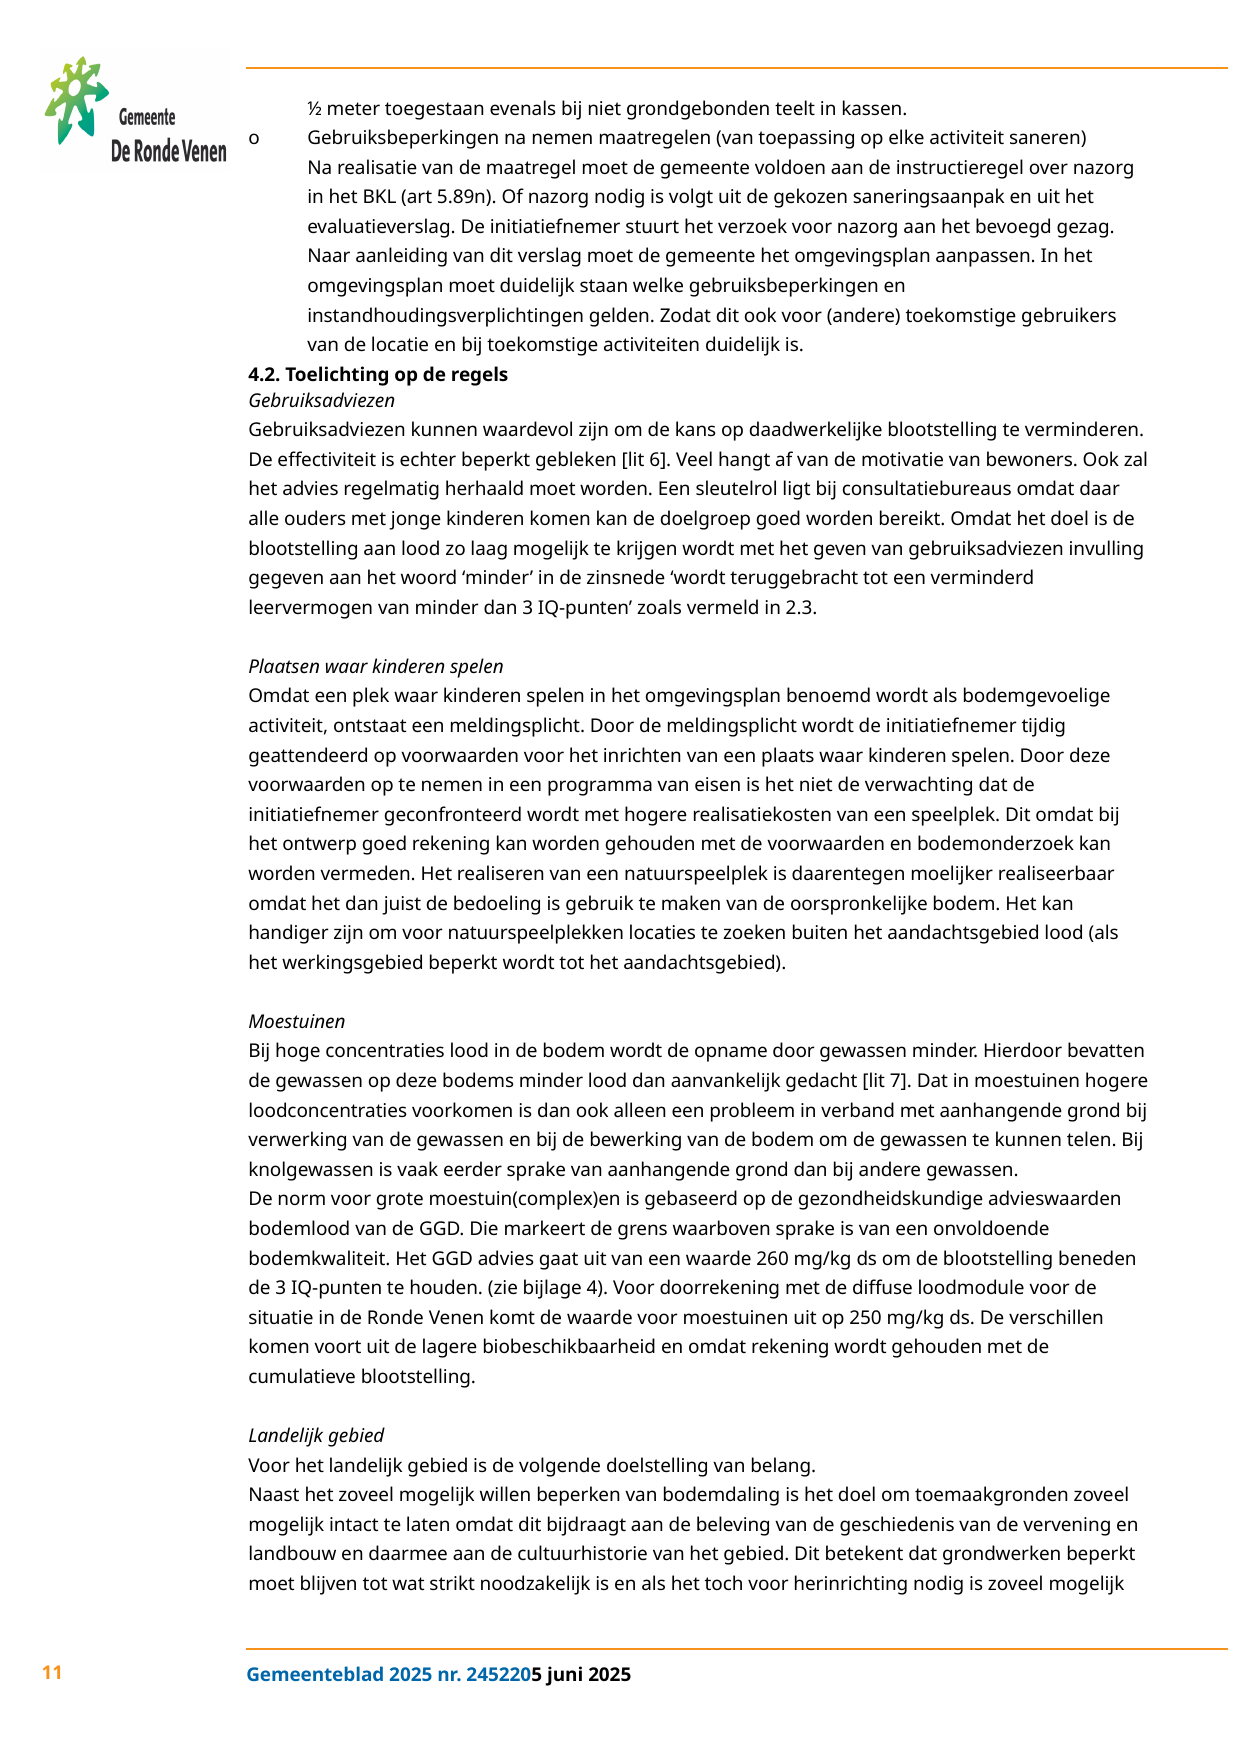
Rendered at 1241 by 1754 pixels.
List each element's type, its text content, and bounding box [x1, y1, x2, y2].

text Plaatsen waar kinderen spelen [248, 653, 1152, 679]
list ½ meter toegestaan evenals bij niet grondgebonden teelt in kassen. [248, 95, 1152, 121]
text Gebruiksadviezen [248, 387, 1152, 412]
text Bij hoge concentraties lood in de bodem wordt de opname door gewassen minder. Hierdoor bevatten de gewassen op deze bodems minder lood dan aanvankelijk gedacht [lit 7]. Dat in moestuinen hogere loodconcentraties voorkomen is dan ook alleen een probleem in verband met aanhangende grond bij verwerking van de gewassen en bij de bewerking van de bodem om de gewassen te kunnen telen. Bij knolgewassen is vaak eerder sprake van aanhangende grond dan bij andere gewassen. [248, 1038, 1152, 1182]
text 4.2. Toelichting op de regels [248, 361, 1152, 387]
list Gebruiksbeperkingen na nemen maatregelen (van toepassing op elke activiteit saneren) [248, 124, 1152, 150]
text Gebruiksadviezen kunnen waardevol zijn om de kans op daadwerkelijke blootstelling te verminderen. De effectiviteit is echter beperkt gebleken [lit 6]. Veel hangt af van de motivatie van bewoners. Ook zal het advies regelmatig herhaald moet worden. Een sleutelrol ligt bij consultatiebureaus omdat daar alle ouders met jonge kinderen komen kan de doelgroep goed worden bereikt. Omdat het doel is de blootstelling aan lood zo laag mogelijk te krijgen wordt met het geven van gebruiksadviezen invulling gegeven aan het woord ‘minder’ in de zinsnede ‘wordt teruggebracht tot een verminderd leervermogen van minder dan 3 IQ-punten’ zoals vermeld in 2.3. [248, 416, 1152, 619]
text Moestuinen [248, 1008, 1152, 1034]
text Voor het landelijk gebied is de volgende doelstelling van belang. [248, 1452, 1152, 1477]
text De norm voor grote moestuin(complex)en is gebaseerd op de gezondheidskundige advieswaarden bodemlood van de GGD. Die markeert de grens waarboven sprake is van een onvoldoende bodemkwaliteit. Het GGD advies gaat uit van een waarde 260 mg/kg ds om de blootstelling beneden de 3 IQ-punten te houden. (zie bijlage 4). Voor doorrekening met de diffuse loodmodule voor de situatie in de Ronde Venen komt de waarde voor moestuinen uit op 250 mg/kg ds. De verschillen komen voort uit de lagere biobeschikbaarheid en omdat rekening wordt gehouden met de cumulatieve blootstelling. [248, 1186, 1152, 1389]
text Landelijk gebied [248, 1422, 1152, 1448]
list Na realisatie van de maatregel moet de gemeente voldoen aan de instructieregel over nazorg in het BKL (art 5.89n). Of nazorg nodig is volgt uit de gekozen saneringsaanpak en uit het evaluatieverslag. De initiatiefnemer stuurt het verzoek voor nazorg aan het bevoegd gezag. Naar aanleiding van dit verslag moet de gemeente het omgevingsplan aanpassen. In het omgevingsplan moet duidelijk staan welke gebruiksbeperkingen en instandhoudingsverplichtingen gelden. Zodat dit ook voor (andere) toekomstige gebruikers van de locatie en bij toekomstige activiteiten duidelijk is. [248, 154, 1152, 357]
picture [41, 47, 231, 172]
text Omdat een plek waar kinderen spelen in het omgevingsplan benoemd wordt als bodemgevoelige activiteit, ontstaat een meldingsplicht. Door de meldingsplicht wordt de initiatiefnemer tijdig geattendeerd op voorwaarden voor het inrichten van een plaats waar kinderen spelen. Door deze voorwaarden op te nemen in een programma van eisen is het niet de verwachting dat de initiatiefnemer geconfronteerd wordt met hogere realisatiekosten van een speelplek. Dit omdat bij het ontwerp goed rekening kan worden gehouden met de voorwaarden en bodemonderzoek kan worden vermeden. Het realiseren van een natuurspeelplek is daarentegen moelijker realiseerbaar omdat het dan juist de bedoeling is gebruik te maken van de oorspronkelijke bodem. Het kan handiger zijn om voor natuurspeelplekken locaties te zoeken buiten het aandachtsgebied lood (als het werkingsgebied beperkt wordt tot het aandachtsgebied). [248, 683, 1152, 974]
text Naast het zoveel mogelijk willen beperken van bodemdaling is het doel om toemaakgronden zoveel mogelijk intact te laten omdat dit bijdraagt aan de beleving van de geschiedenis van de vervening en landbouw en daarmee aan de cultuurhistorie van het gebied. Dit betekent dat grondwerken beperkt moet blijven tot wat strikt noodzakelijk is en als het toch voor herinrichting nodig is zoveel mogelijk [248, 1481, 1152, 1596]
